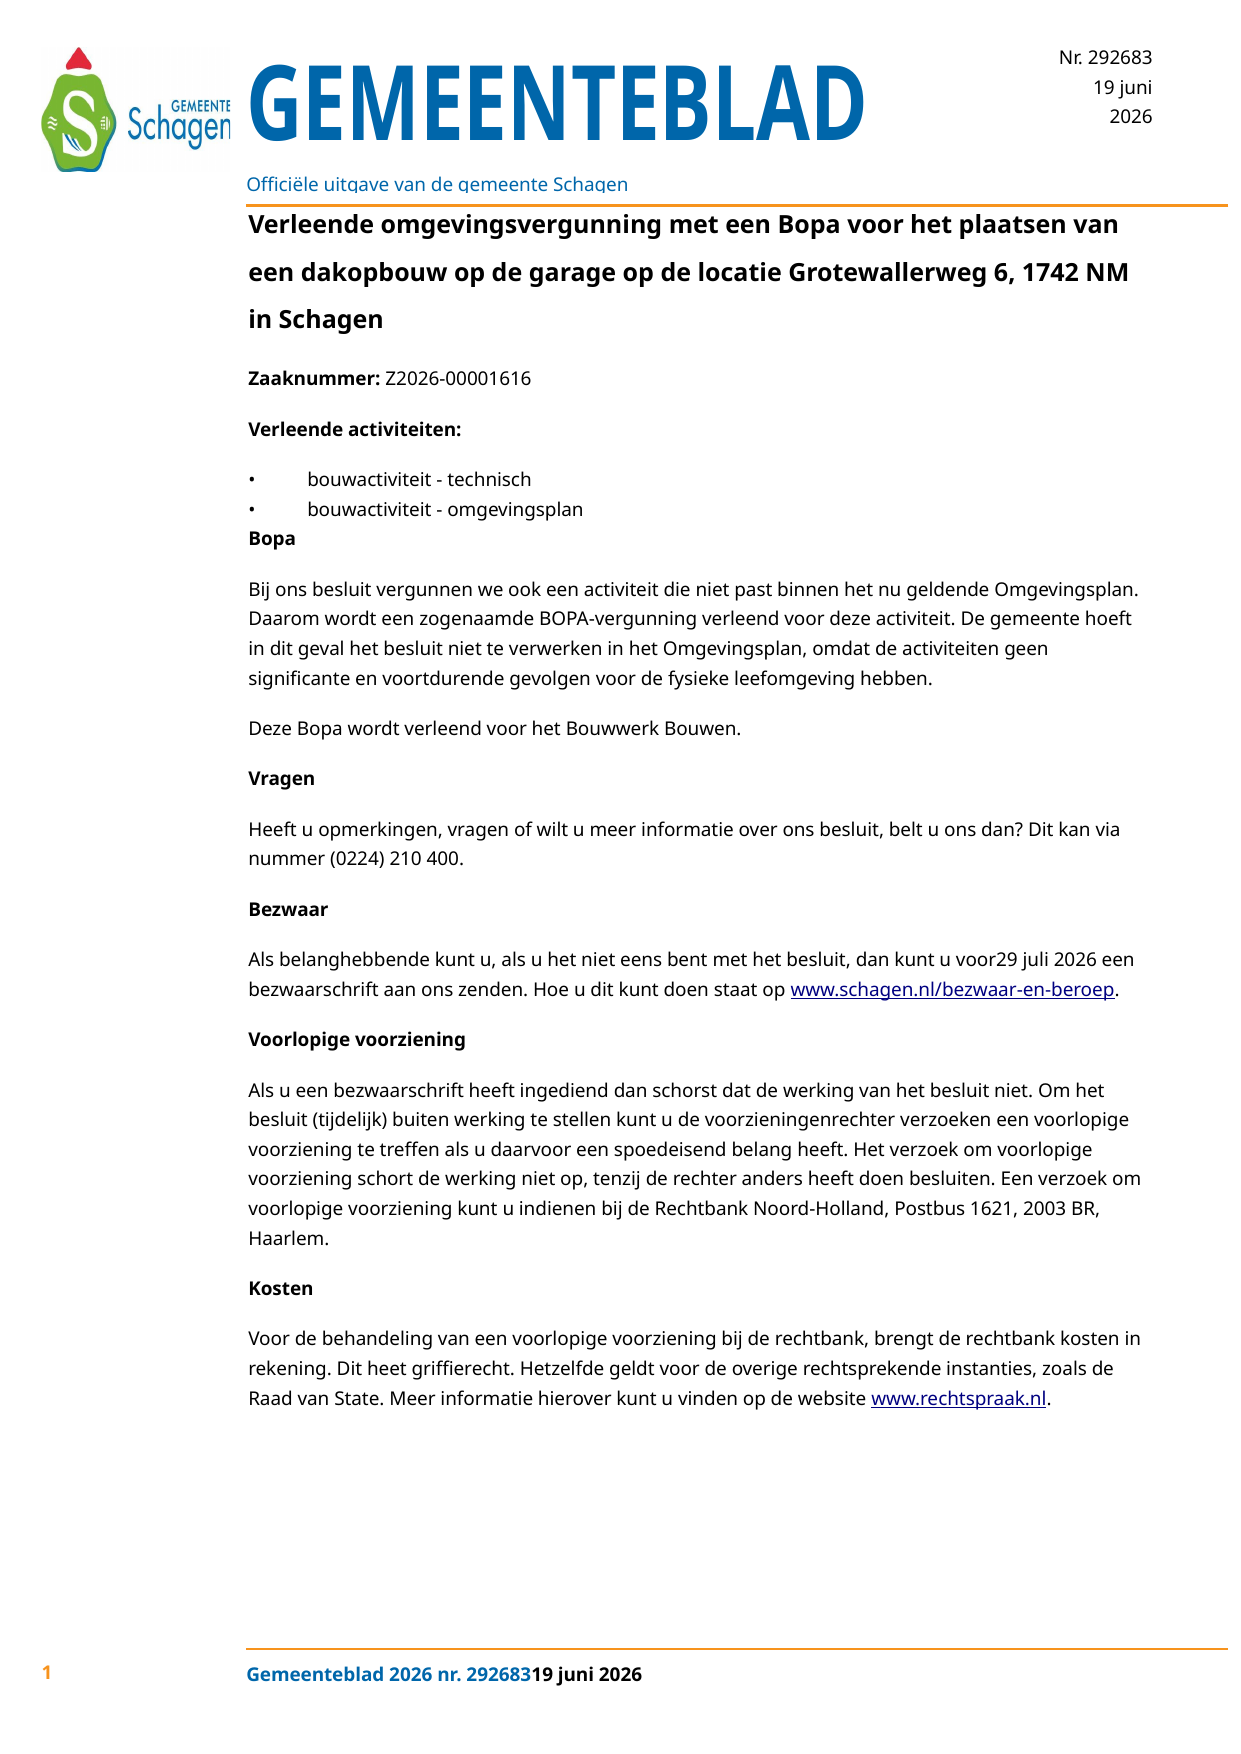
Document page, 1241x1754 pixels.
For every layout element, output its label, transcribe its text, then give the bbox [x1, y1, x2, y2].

text Als u een bezwaarschrift heeft ingediend dan schorst dat de werking van het besluit niet. Om het besluit (tijdelijk) buiten werking te stellen kunt u de voorzieningenrechter verzoeken een voorlopige voorziening te treffen als u daarvoor een spoedeisend belang heeft. Het verzoek om voorlopige voorziening schort de werking niet op, tenzij de rechter anders heeft doen besluiten. Een verzoek om voorlopige voorziening kunt u indienen bij de Rechtbank Noord-Holland, Postbus 1621, 2003 BR, Haarlem. [248, 1077, 1152, 1250]
text Zaaknummer: Z2026-00001616 [248, 366, 1152, 391]
text Bezwaar [248, 896, 1152, 922]
text Bij ons besluit vergunnen we ook een activiteit die niet past binnen het nu geldende Omgevingsplan. Daarom wordt een zogenaamde BOPA-vergunning verleend voor deze activiteit. De gemeente hoeft in dit geval het besluit niet te verwerken in het Omgevingsplan, omdat de activiteiten geen significante en voortdurende gevolgen voor de fysieke leefomgeving hebben. [248, 576, 1152, 690]
list bouwactiviteit - technisch [248, 466, 1152, 492]
text Heeft u opmerkingen, vragen of wilt u meer informatie over ons besluit, belt u ons dan? Dit kan via nummer (0224) 210 400. [248, 816, 1152, 871]
text Deze Bopa wordt verleend voor het Bouwwerk Bouwen. [248, 715, 1152, 741]
text Vragen [248, 766, 1152, 791]
text Kosten [248, 1275, 1152, 1301]
text Voor de behandeling van een voorlopige voorziening bij de rechtbank, brengt de rechtbank kosten in rekening. Dit heet griffierecht. Hetzelfde geldt voor de overige rechtsprekende instanties, zoals de Raad van State. Meer informatie hierover kunt u vinden op de website www.rechtspraak.nl. [248, 1326, 1152, 1410]
text Voorlopige voorziening [248, 1026, 1152, 1052]
text Verleende omgevingsvergunning met een Bopa voor het plaatsen van een dakopbouw op de garage op de locatie Grotewallerweg 6, 1742 NM in Schagen [248, 207, 1152, 336]
picture [41, 47, 231, 172]
text Bopa [248, 526, 1152, 551]
text Verleende activiteiten: [248, 416, 1152, 442]
list bouwactiviteit - omgevingsplan [248, 496, 1152, 522]
text Als belanghebbende kunt u, als u het niet eens bent met het besluit, dan kunt u voor29 juli 2026 een bezwaarschrift aan ons zenden. Hoe u dit kunt doen staat op www.schagen.nl/bezwaar-en-beroep. [248, 946, 1152, 1002]
